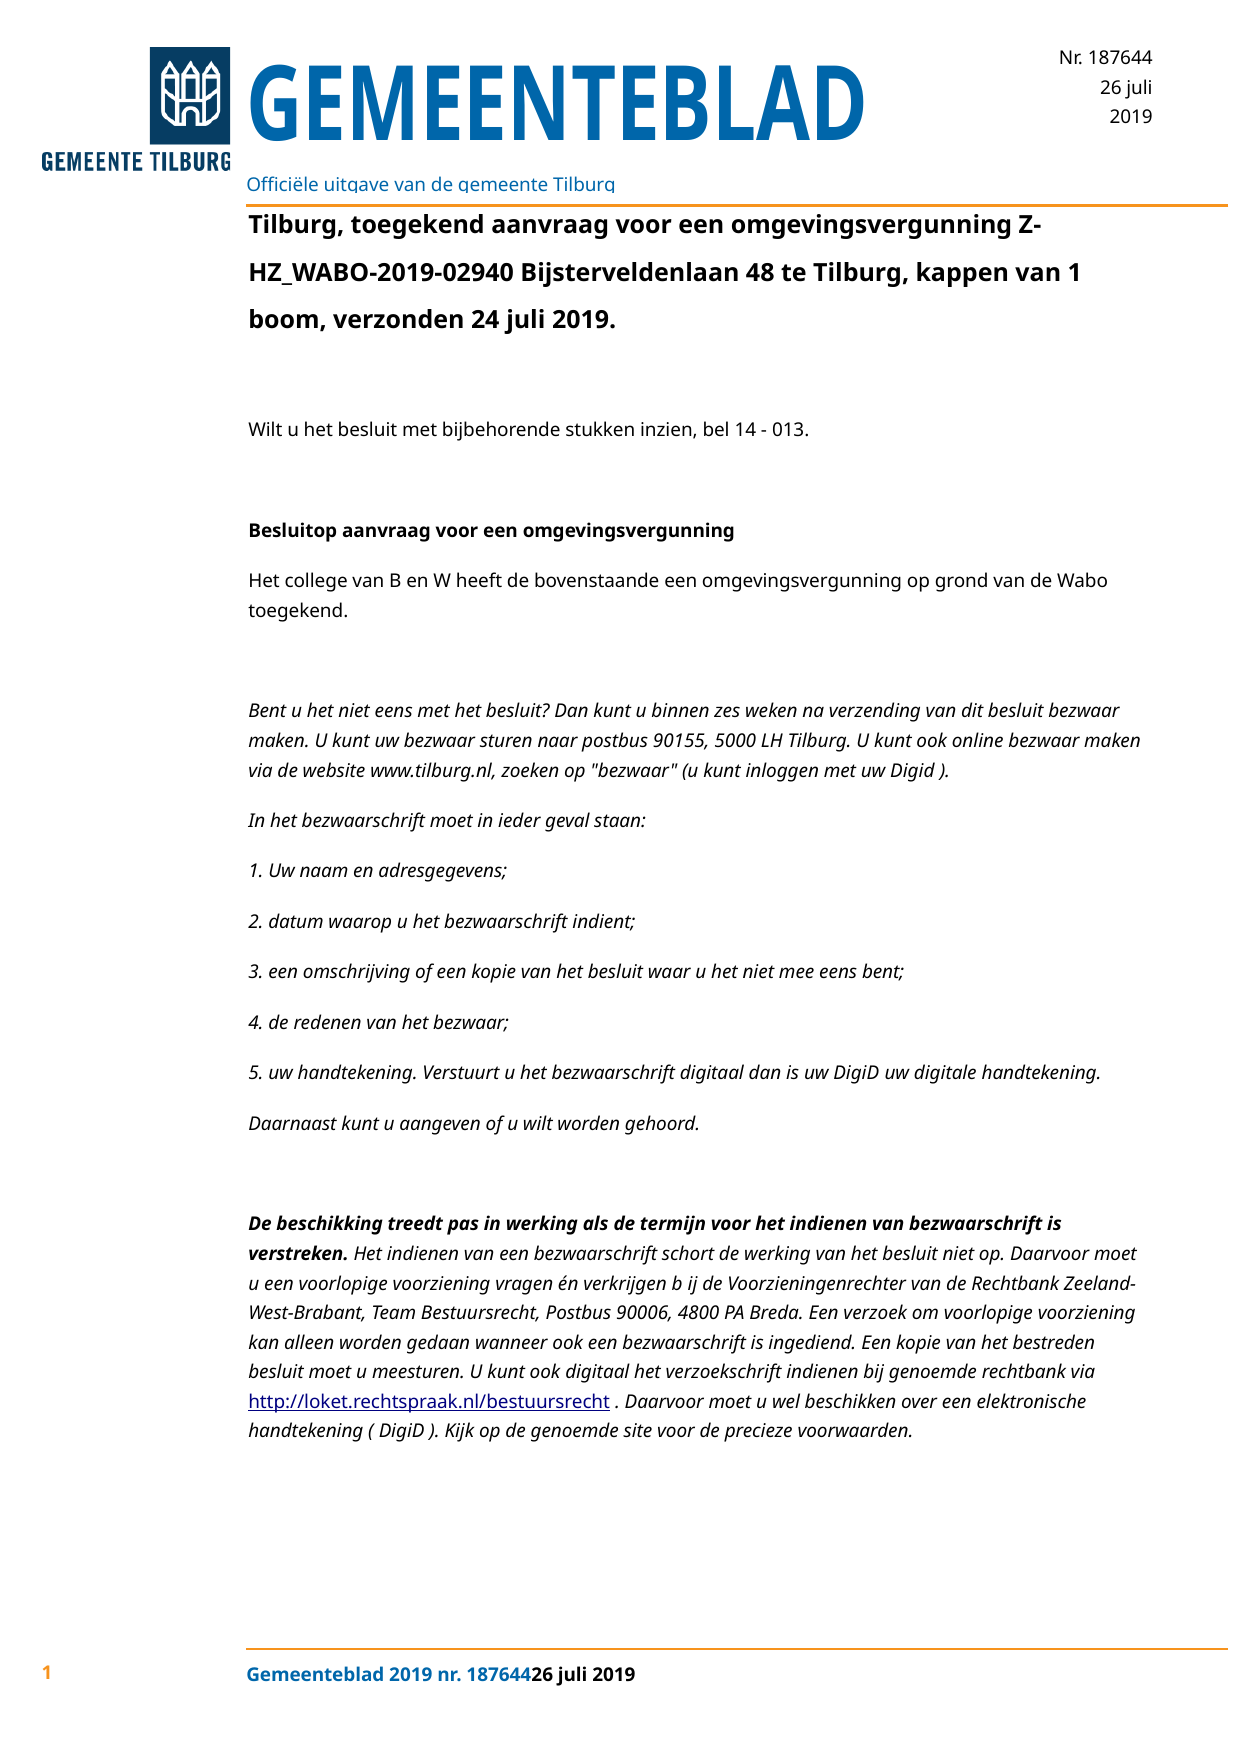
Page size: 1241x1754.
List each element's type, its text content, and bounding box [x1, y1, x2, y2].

text Besluitop aanvraag voor een omgevingsvergunning [248, 517, 1152, 542]
text De beschikking treedt pas in werking als de termijn voor het indienen van bezwaarschrift is verstreken. Het indienen van een bezwaarschrift schort de werking van het besluit niet op. Daarvoor moet u een voorlopige voorziening vragen én verkrijgen b ij de Voorzieningenrechter van de Rechtbank Zeeland-West-Brabant, Team Bestuursrecht, Postbus 90006, 4800 PA Breda. Een verzoek om voorlopige voorziening kan alleen worden gedaan wanneer ook een bezwaarschrift is ingediend. Een kopie van het bestreden besluit moet u meesturen. U kunt ook digitaal het verzoekschrift indienen bij genoemde rechtbank via http://loket.rechtspraak.nl/bestuursrecht . Daarvoor moet u wel beschikken over een elektronische handtekening ( DigiD ). Kijk op de genoemde site voor de precieze voorwaarden. [248, 1211, 1152, 1443]
text 2. datum waarop u het bezwaarschrift indient; [248, 908, 1152, 934]
text In het bezwaarschrift moet in ieder geval staan: [248, 807, 1152, 833]
text 4. de redenen van het bezwaar; [248, 1009, 1152, 1034]
text Het college van B en W heeft de bovenstaande een omgevingsvergunning op grond van de Wabo toegekend. [248, 567, 1152, 622]
text 3. een omschrijving of een kopie van het besluit waar u het niet mee eens bent; [248, 958, 1152, 984]
text Tilburg, toegekend aanvraag voor een omgevingsvergunning Z-HZ_WABO-2019-02940 Bijsterveldenlaan 48 te Tilburg, kappen van 1 boom, verzonden 24 juli 2019. [248, 207, 1152, 336]
text Daarnaast kunt u aangeven of u wilt worden gehoord. [248, 1110, 1152, 1135]
text 5. uw handtekening. Verstuurt u het bezwaarschrift digitaal dan is uw DigiD uw digitale handtekening. [248, 1059, 1152, 1085]
text Bent u het niet eens met het besluit? Dan kunt u binnen zes weken na verzending van dit besluit bezwaar maken. U kunt uw bezwaar sturen naar postbus 90155, 5000 LH Tilburg. U kunt ook online bezwaar maken via de website www.tilburg.nl, zoeken op "bezwaar" (u kunt inloggen met uw Digid ). [248, 698, 1152, 782]
text 1. Uw naam en adresgegevens; [248, 858, 1152, 883]
text Wilt u het besluit met bijbehorende stukken inzien, bel 14 - 013. [248, 416, 1152, 442]
picture [41, 47, 231, 172]
